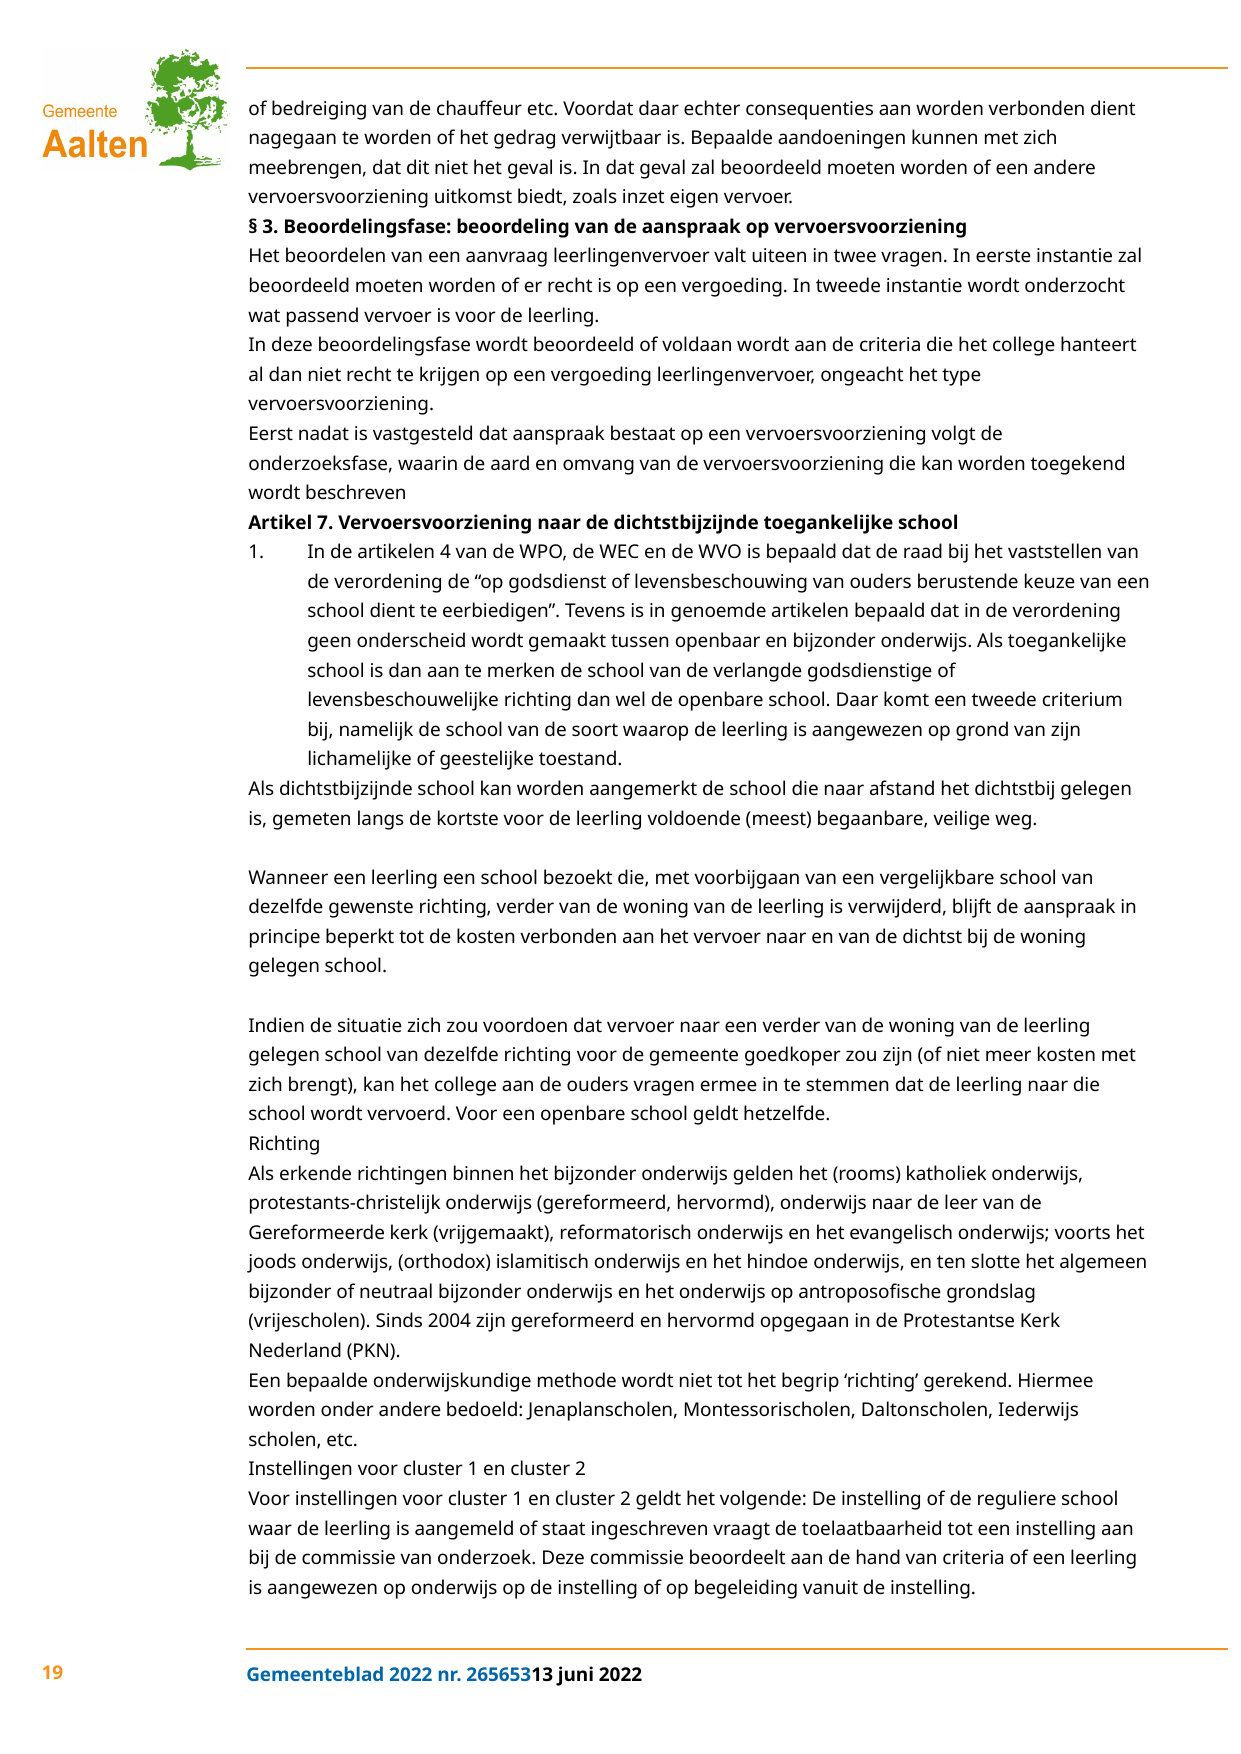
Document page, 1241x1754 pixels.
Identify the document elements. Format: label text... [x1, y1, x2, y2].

text § 3. Beoordelingsfase: beoordeling van de aanspraak op vervoersvoorziening [248, 213, 1152, 239]
picture [41, 47, 231, 172]
text Het beoordelen van een aanvraag leerlingenvervoer valt uiteen in twee vragen. In eerste instantie zal beoordeeld moeten worden of er recht is op een vergoeding. In tweede instantie wordt onderzocht wat passend vervoer is voor de leerling. [248, 243, 1152, 328]
list In de artikelen 4 van de WPO, de WEC en de WVO is bepaald dat de raad bij het vaststellen van de verordening de “op godsdienst of levensbeschouwing van ouders berustende keuze van een school dient te eerbiedigen”. Tevens is in genoemde artikelen bepaald dat in de verordening geen onderscheid wordt gemaakt tussen openbaar en bijzonder onderwijs. Als toegankelijke school is dan aan te merken de school van de verlangde godsdienstige of levensbeschouwelijke richting dan wel de openbare school. Daar komt een tweede criterium bij, namelijk de school van de soort waarop de leerling is aangewezen op grond van zijn lichamelijke of geestelijke toestand. [248, 538, 1152, 771]
text Indien de situatie zich zou voordoen dat vervoer naar een verder van de woning van de leerling gelegen school van dezelfde richting voor de gemeente goedkoper zou zijn (of niet meer kosten met zich brengt), kan het college aan de ouders vragen ermee in te stemmen dat de leerling naar die school wordt vervoerd. Voor een openbare school geldt hetzelfde. [248, 1012, 1152, 1126]
text Richting [248, 1130, 1152, 1156]
text Artikel 7. Vervoersvoorziening naar de dichtstbijzijnde toegankelijke school [248, 509, 1152, 535]
text Wanneer een leerling een school bezoekt die, met voorbijgaan van een vergelijkbare school van dezelfde gewenste richting, verder van de woning van de leerling is verwijderd, blijft de aanspraak in principe beperkt tot de kosten verbonden aan het vervoer naar en van de dichtst bij de woning gelegen school. [248, 864, 1152, 978]
text Instellingen voor cluster 1 en cluster 2 [248, 1456, 1152, 1481]
text of bedreiging van de chauffeur etc. Voordat daar echter consequenties aan worden verbonden dient nagegaan te worden of het gedrag verwijtbaar is. Bepaalde aandoeningen kunnen met zich meebrengen, dat dit niet het geval is. In dat geval zal beoordeeld moeten worden of een andere vervoersvoorziening uitkomst biedt, zoals inzet eigen vervoer. [248, 95, 1152, 209]
text Als erkende richtingen binnen het bijzonder onderwijs gelden het (rooms) katholiek onderwijs, protestants-christelijk onderwijs (gereformeerd, hervormd), onderwijs naar de leer van de Gereformeerde kerk (vrijgemaakt), reformatorisch onderwijs en het evangelisch onderwijs; voorts het joods onderwijs, (orthodox) islamitisch onderwijs en het hindoe onderwijs, en ten slotte het algemeen bijzonder of neutraal bijzonder onderwijs en het onderwijs op antroposofische grondslag (vrijescholen). Sinds 2004 zijn gereformeerd en hervormd opgegaan in de Protestantse Kerk Nederland (PKN). [248, 1160, 1152, 1363]
text Eerst nadat is vastgesteld dat aanspraak bestaat op een vervoersvoorziening volgt de onderzoeksfase, waarin de aard en omvang van de vervoersvoorziening die kan worden toegekend wordt beschreven [248, 420, 1152, 505]
text Als dichtstbijzijnde school kan worden aangemerkt de school die naar afstand het dichtstbij gelegen is, gemeten langs de kortste voor de leerling voldoende (meest) begaanbare, veilige weg. [248, 775, 1152, 831]
text Voor instellingen voor cluster 1 en cluster 2 geldt het volgende: De instelling of de reguliere school waar de leerling is aangemeld of staat ingeschreven vraagt de toelaatbaarheid tot een instelling aan bij de commissie van onderzoek. Deze commissie beoordeelt aan de hand van criteria of een leerling is aangewezen op onderwijs op de instelling of op begeleiding vanuit de instelling. [248, 1485, 1152, 1600]
text In deze beoordelingsfase wordt beoordeeld of voldaan wordt aan de criteria die het college hanteert al dan niet recht te krijgen op een vergoeding leerlingenvervoer, ongeacht het type vervoersvoorziening. [248, 331, 1152, 416]
text Een bepaalde onderwijskundige methode wordt niet tot het begrip ‘richting’ gerekend. Hiermee worden onder andere bedoeld: Jenaplanscholen, Montessorischolen, Daltonscholen, Iederwijs scholen, etc. [248, 1367, 1152, 1452]
